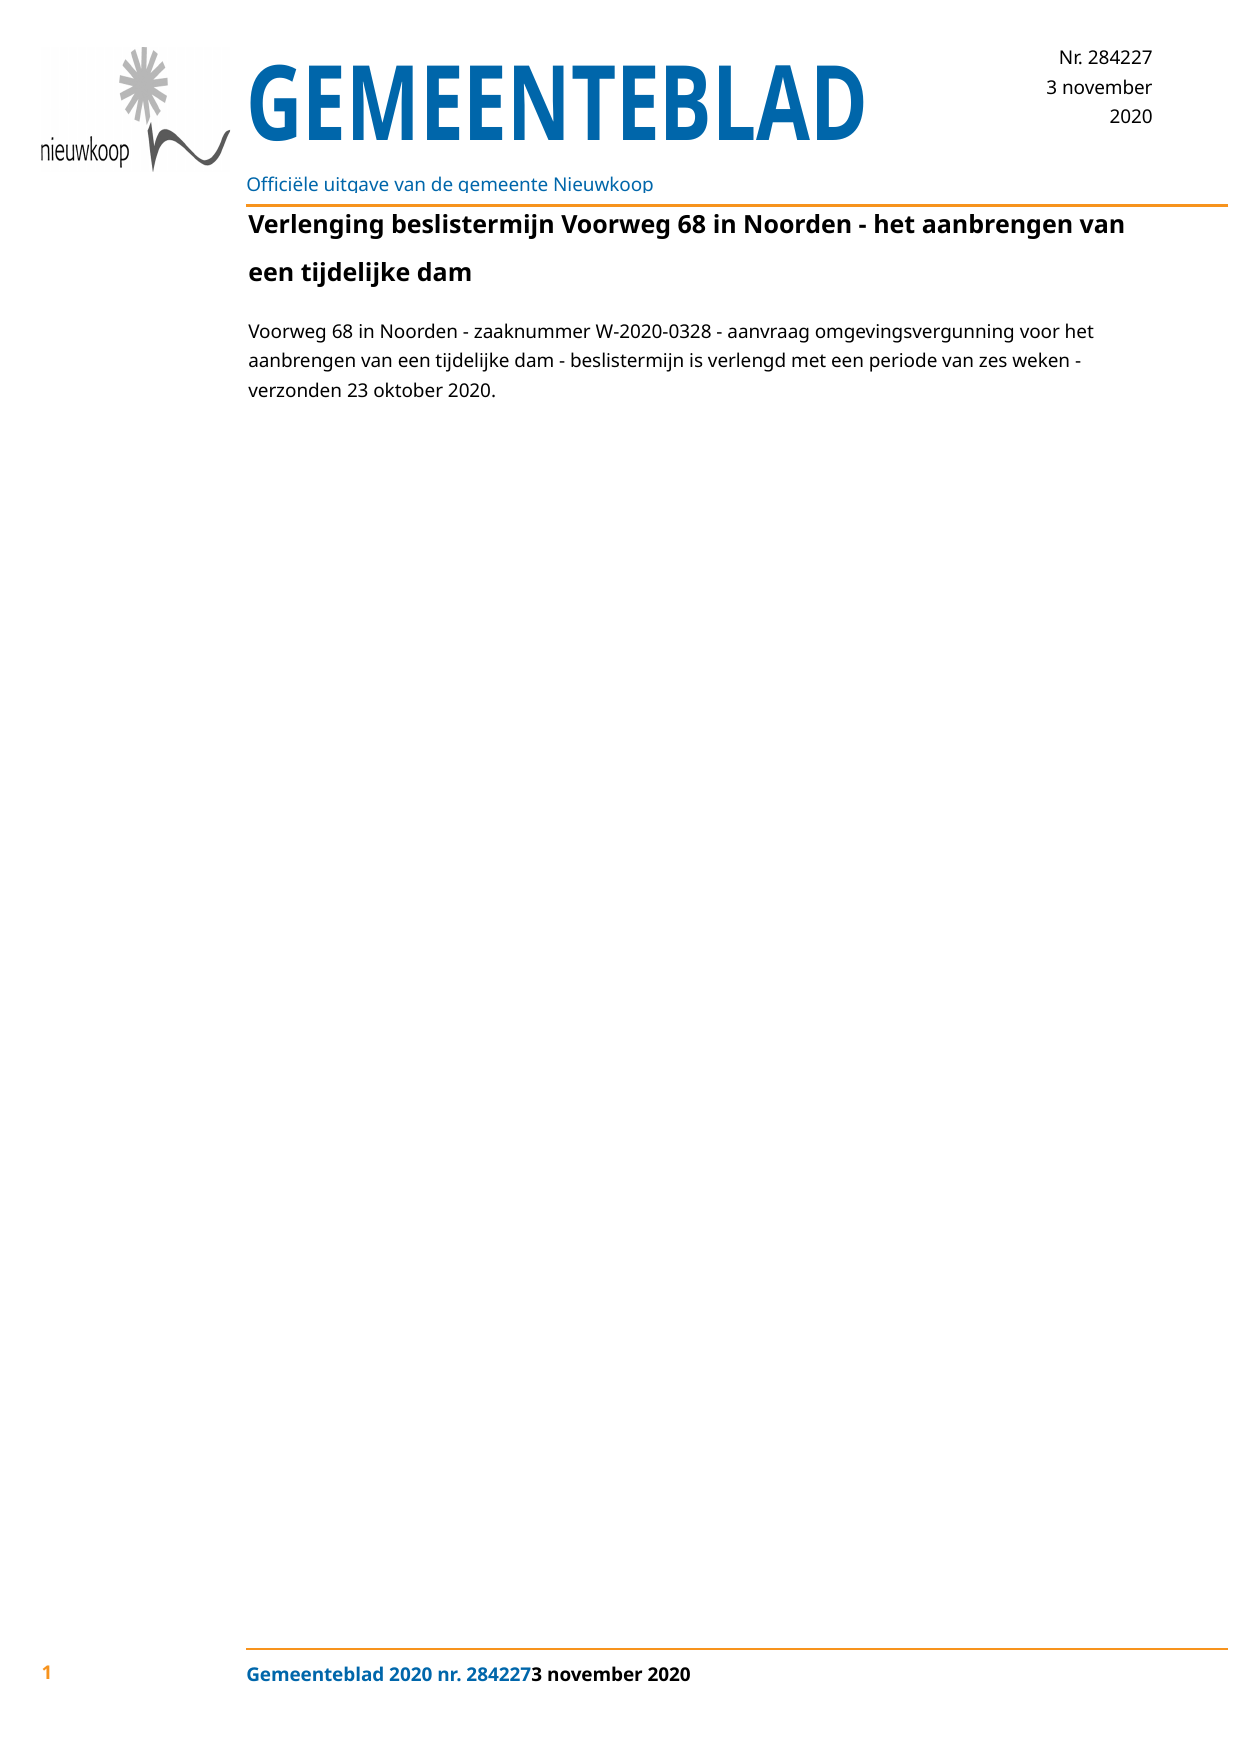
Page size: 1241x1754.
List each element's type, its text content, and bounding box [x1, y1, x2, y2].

text Voorweg 68 in Noorden - zaaknummer W-2020-0328 - aanvraag omgevingsvergunning voor het aanbrengen van een tijdelijke dam - beslistermijn is verlengd met een periode van zes weken - verzonden 23 oktober 2020. [248, 318, 1152, 403]
text Verlenging beslistermijn Voorweg 68 in Noorden - het aanbrengen van een tijdelijke dam [248, 207, 1152, 288]
picture [41, 47, 231, 172]
